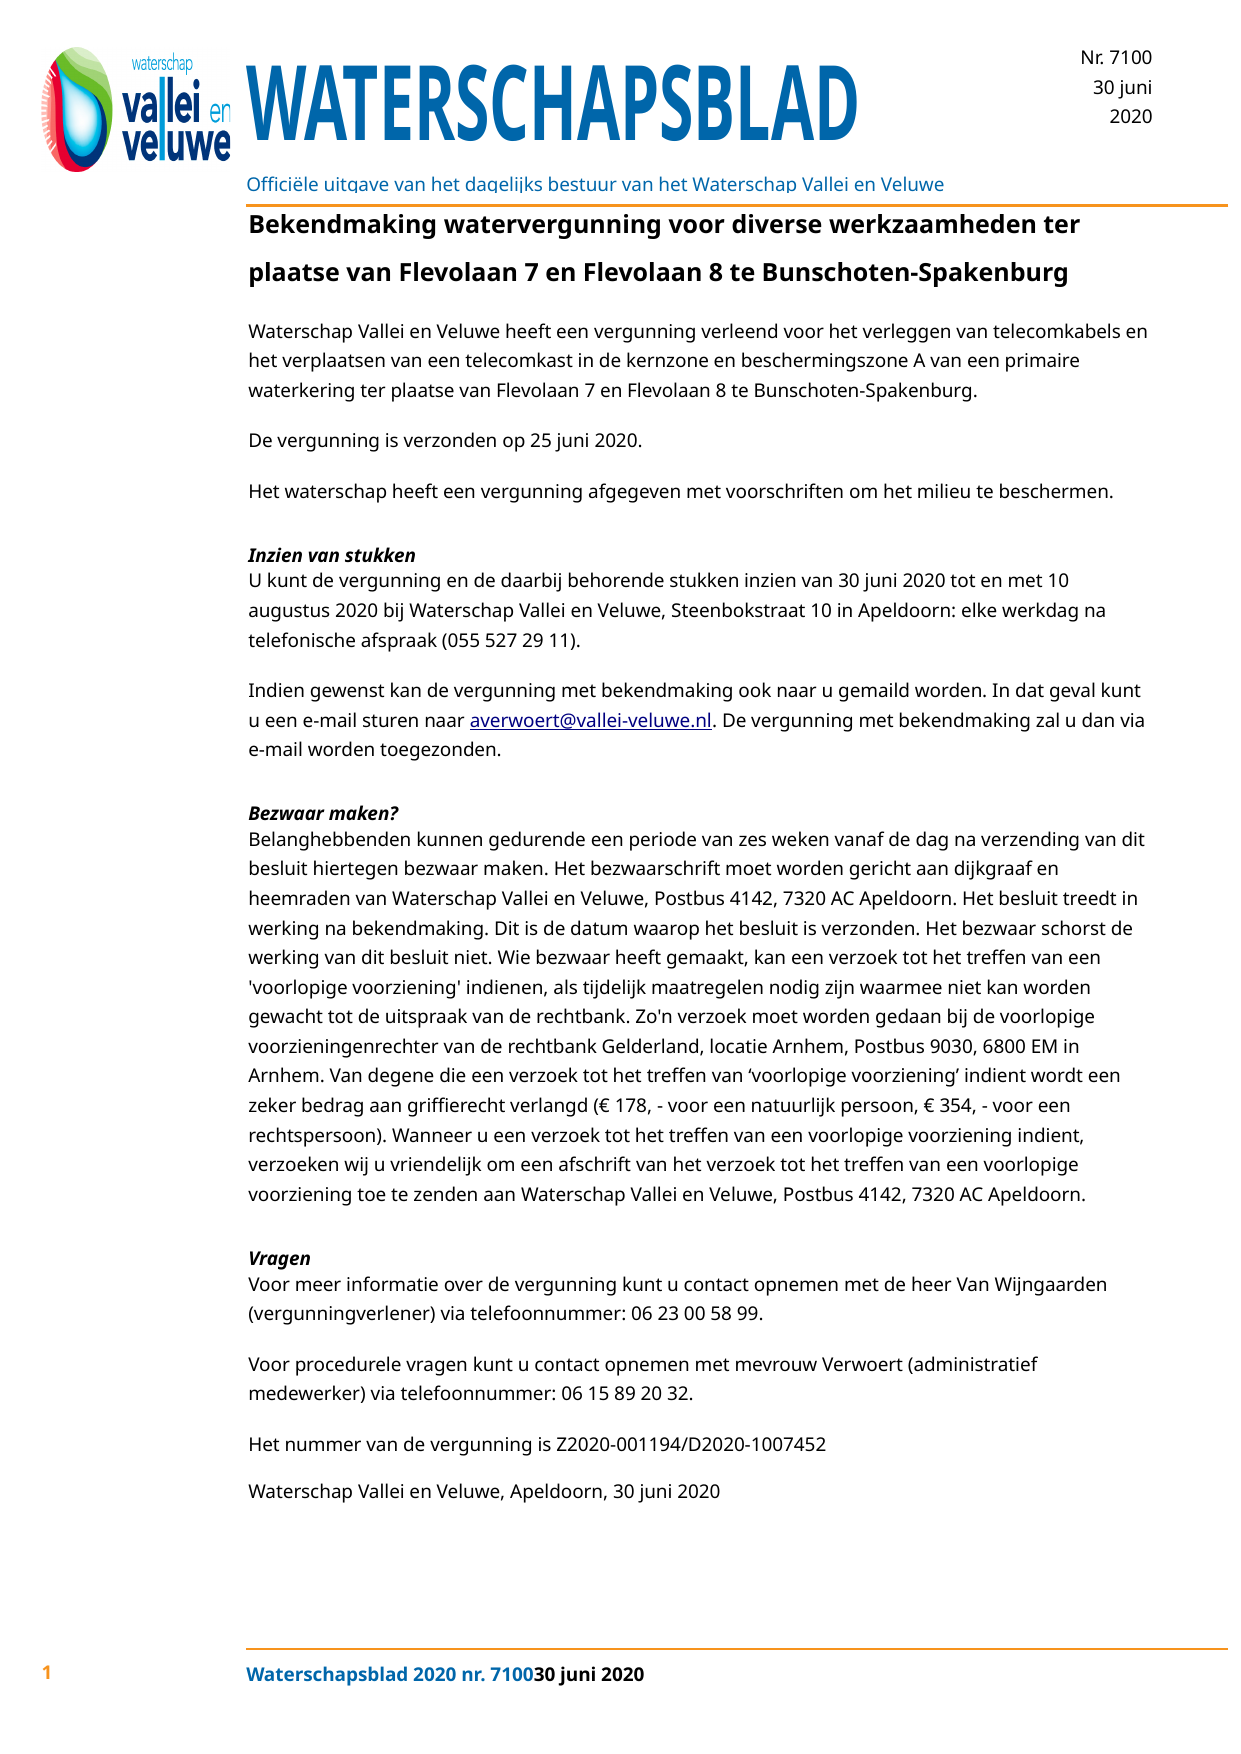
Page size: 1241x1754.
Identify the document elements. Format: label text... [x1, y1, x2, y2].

text Bekendmaking watervergunning voor diverse werkzaamheden ter plaatse van Flevolaan 7 en Flevolaan 8 te Bunschoten-Spakenburg [248, 207, 1152, 288]
text Inzien van stukken [248, 542, 1152, 568]
text Bezwaar maken? [248, 800, 1152, 826]
text Het waterschap heeft een vergunning afgegeven met voorschriften om het milieu te beschermen. [248, 478, 1152, 504]
text Vragen [248, 1245, 1152, 1271]
text Belanghebbenden kunnen gedurende een periode van zes weken vanaf de dag na verzending van dit besluit hiertegen bezwaar maken. Het bezwaarschrift moet worden gericht aan dijkgraaf en heemraden van Waterschap Vallei en Veluwe, Postbus 4142, 7320 AC Apeldoorn. Het besluit treedt in werking na bekendmaking. Dit is de datum waarop het besluit is verzonden. Het bezwaar schorst de werking van dit besluit niet. Wie bezwaar heeft gemaakt, kan een verzoek tot het treffen van een 'voorlopige voorziening' indienen, als tijdelijk maatregelen nodig zijn waarmee niet kan worden gewacht tot de uitspraak van de rechtbank. Zo'n verzoek moet worden gedaan bij de voorlopige voorzieningenrechter van de rechtbank Gelderland, locatie Arnhem, Postbus 9030, 6800 EM in Arnhem. Van degene die een verzoek tot het treffen van ‘voorlopige voorziening’ indient wordt een zeker bedrag aan griffierecht verlangd (€ 178, - voor een natuurlijk persoon, € 354, - voor een rechtspersoon). Wanneer u een verzoek tot het treffen van een voorlopige voorziening indient, verzoeken wij u vriendelijk om een afschrift van het verzoek tot het treffen van een voorlopige voorziening toe te zenden aan Waterschap Vallei en Veluwe, Postbus 4142, 7320 AC Apeldoorn. [248, 826, 1152, 1207]
text De vergunning is verzonden op 25 juni 2020. [248, 427, 1152, 453]
text Waterschap Vallei en Veluwe heeft een vergunning verleend voor het verleggen van telecomkabels en het verplaatsen van een telecomkast in de kernzone en beschermingszone A van een primaire waterkering ter plaatse van Flevolaan 7 en Flevolaan 8 te Bunschoten-Spakenburg. [248, 318, 1152, 403]
picture [41, 47, 231, 172]
text Waterschap Vallei en Veluwe, Apeldoorn, 30 juni 2020 [248, 1478, 1152, 1504]
text Voor procedurele vragen kunt u contact opnemen met mevrouw Verwoert (administratief medewerker) via telefoonnummer: 06 15 89 20 32. [248, 1351, 1152, 1406]
text Het nummer van de vergunning is Z2020-001194/D2020-1007452 [248, 1431, 1152, 1456]
text Indien gewenst kan de vergunning met bekendmaking ook naar u gemaild worden. In dat geval kunt u een e-mail sturen naar averwoert@vallei-veluwe.nl. De vergunning met bekendmaking zal u dan via e-mail worden toegezonden. [248, 677, 1152, 762]
text U kunt de vergunning en de daarbij behorende stukken inzien van 30 juni 2020 tot en met 10 augustus 2020 bij Waterschap Vallei en Veluwe, Steenbokstraat 10 in Apeldoorn: elke werkdag na telefonische afspraak (055 527 29 11). [248, 568, 1152, 652]
text Voor meer informatie over de vergunning kunt u contact opnemen met de heer Van Wijngaarden (vergunningverlener) via telefoonnummer: 06 23 00 58 99. [248, 1271, 1152, 1326]
